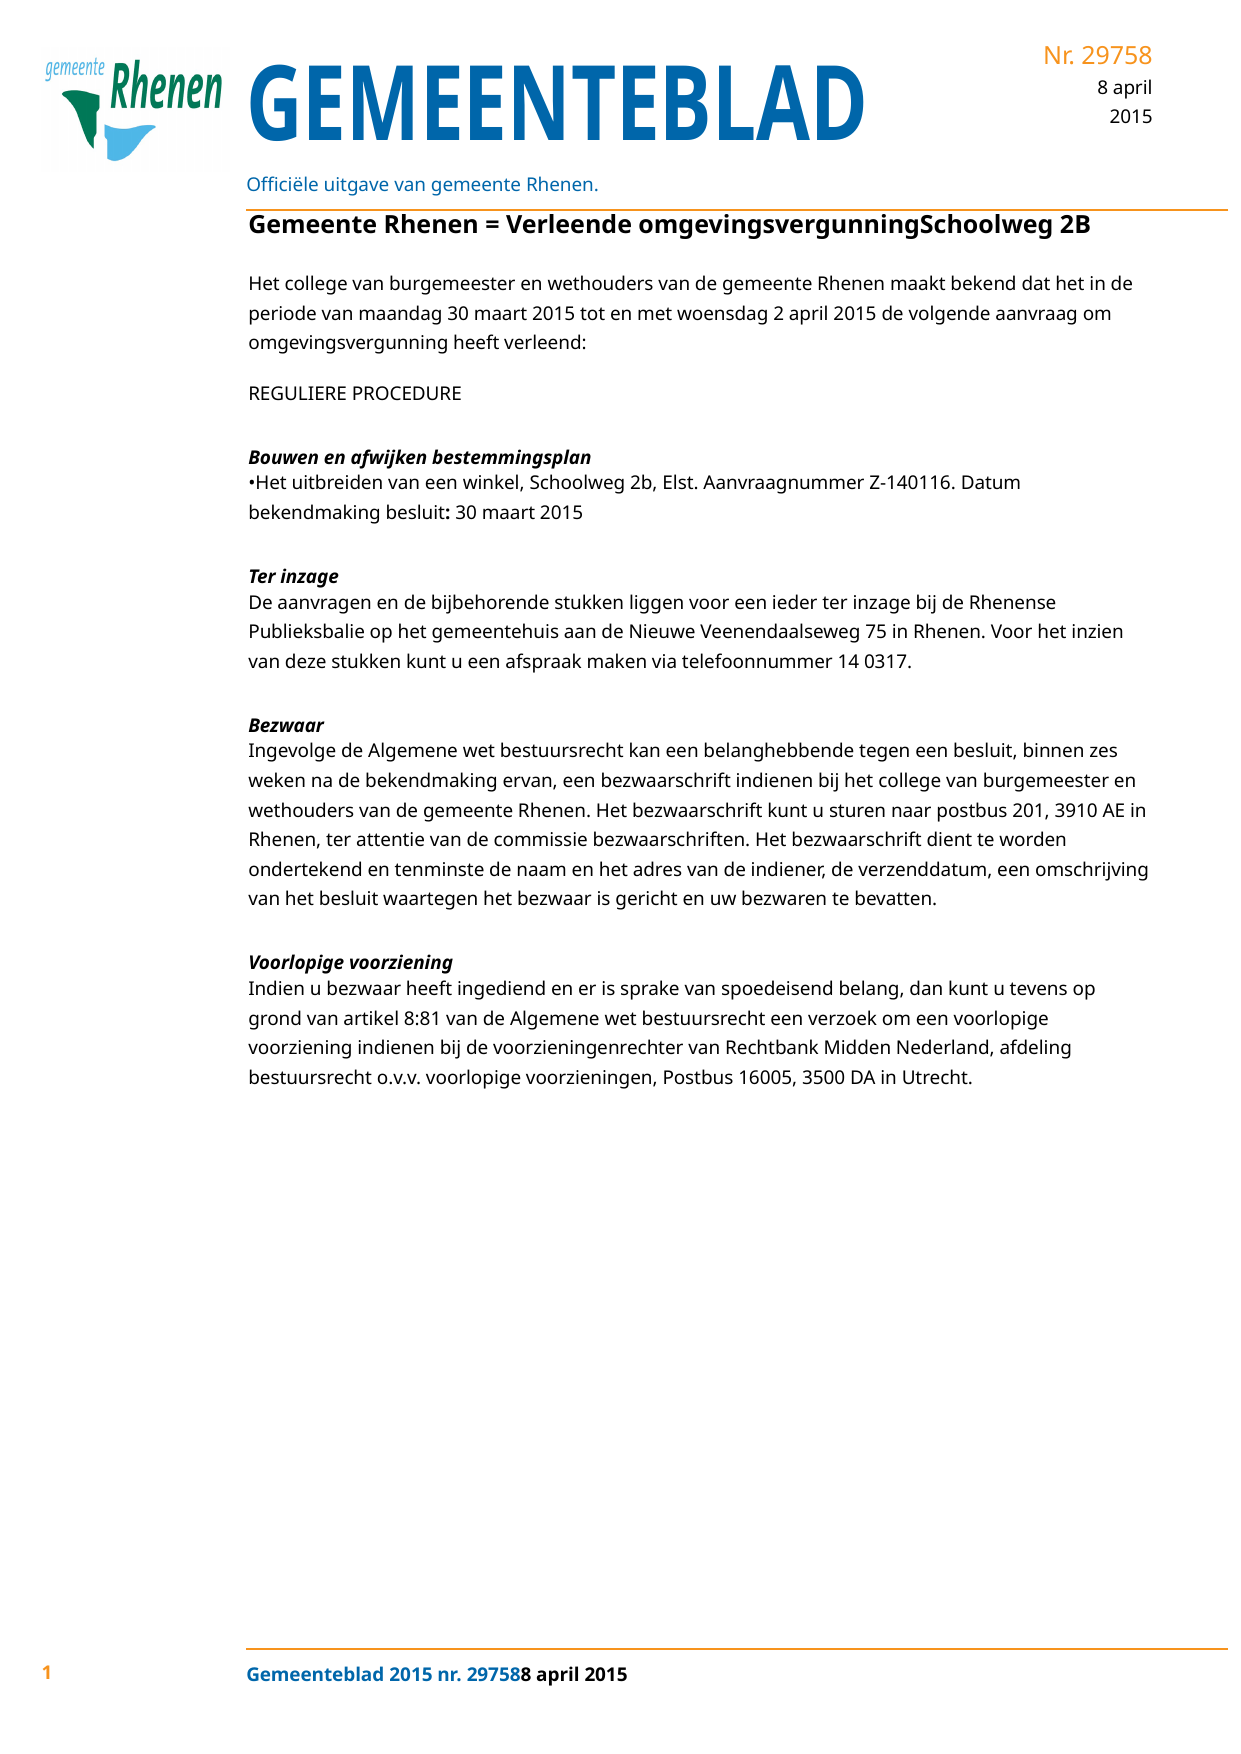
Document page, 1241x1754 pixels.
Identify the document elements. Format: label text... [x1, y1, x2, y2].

text Ter inzage [248, 563, 1152, 589]
text Ingevolge de Algemene wet bestuursrecht kan een belanghebbende tegen een besluit, binnen zes weken na de bekendmaking ervan, een bezwaarschrift indienen bij het college van burgemeester en wethouders van de gemeente Rhenen. Het bezwaarschrift kunt u sturen naar postbus 201, 3910 AE in Rhenen, ter attentie van de commissie bezwaarschriften. Het bezwaarschrift dient te worden ondertekend en tenminste de naam en het adres van de indiener, de verzenddatum, een omschrijving van het besluit waartegen het bezwaar is gericht en uw bezwaren te bevatten. [248, 738, 1152, 911]
text Indien u bezwaar heeft ingediend en er is sprake van spoedeisend belang, dan kunt u tevens op grond van artikel 8:81 van de Algemene wet bestuursrecht een verzoek om een voorlopige voorziening indienen bij de voorzieningenrechter van Rechtbank Midden Nederland, afdeling bestuursrecht o.v.v. voorlopige voorzieningen, Postbus 16005, 3500 DA in Utrecht. [248, 975, 1152, 1090]
text Bouwen en afwijken bestemmingsplan [248, 444, 1152, 469]
text REGULIERE PROCEDURE [248, 380, 1152, 406]
text Voorlopige voorziening [248, 949, 1152, 975]
text Bezwaar [248, 712, 1152, 738]
text Gemeente Rhenen = Verleende omgevingsvergunningSchoolweg 2B [248, 211, 1152, 241]
picture [41, 47, 231, 172]
text •Het uitbreiden van een winkel, Schoolweg 2b, Elst. Aanvraagnummer Z-140116. Datum bekendmaking besluit: 30 maart 2015 [248, 469, 1152, 525]
text De aanvragen en de bijbehorende stukken liggen voor een ieder ter inzage bij de Rhenense Publieksbalie op het gemeentehuis aan de Nieuwe Veenendaalseweg 75 in Rhenen. Voor het inzien van deze stukken kunt u een afspraak maken via telefoonnummer 14 0317. [248, 589, 1152, 674]
text Het college van burgemeester en wethouders van de gemeente Rhenen maakt bekend dat het in de periode van maandag 30 maart 2015 tot en met woensdag 2 april 2015 de volgende aanvraag om omgevingsvergunning heeft verleend: [248, 270, 1152, 355]
